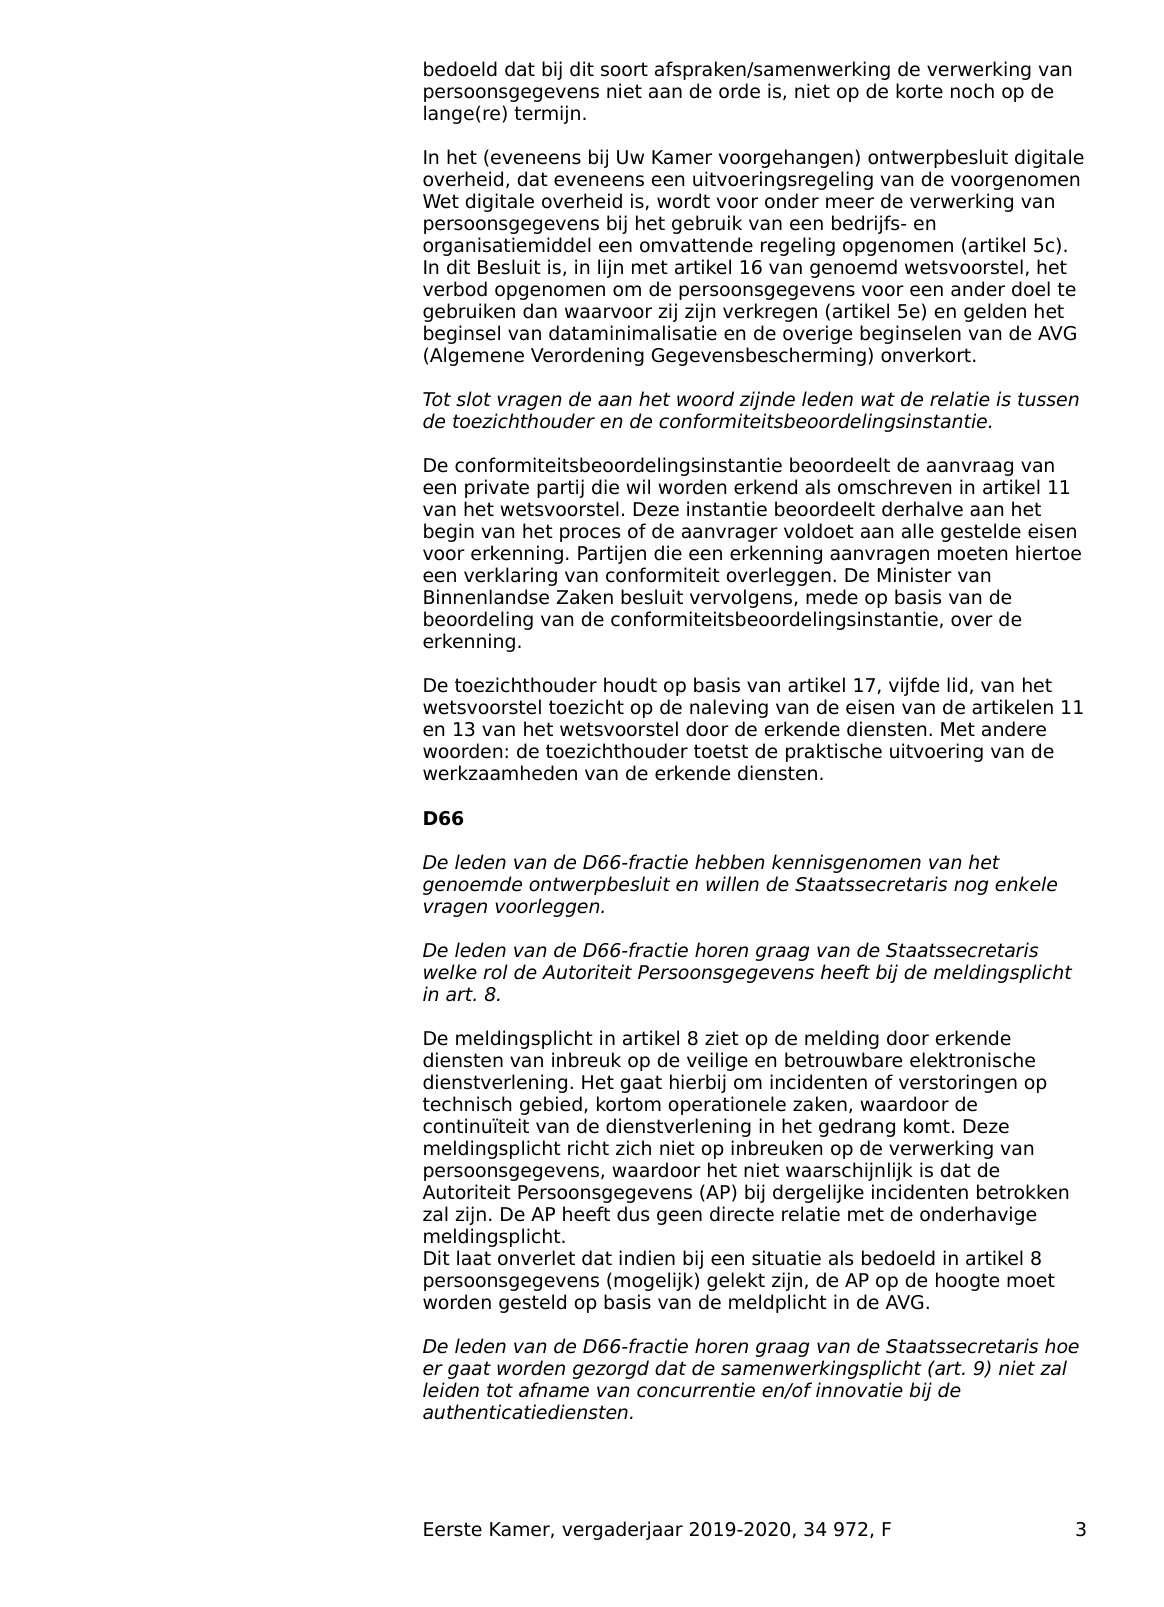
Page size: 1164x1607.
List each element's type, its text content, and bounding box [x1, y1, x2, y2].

text In dit Besluit is, in lijn met artikel 16 van genoemd wetsvoorstel, het verbod opgenomen om de persoonsgegevens voor een ander doel te gebruiken dan waarvoor zij zijn verkregen (artikel 5e) en gelden het beginsel van dataminimalisatie en de overige beginselen van de AVG (Algemene Verordening Gegevensbescherming) onverkort. [422, 257, 1087, 367]
text De conformiteitsbeoordelingsinstantie beoordeelt de aanvraag van een private partij die wil worden erkend als omschreven in artikel 11 van het wetsvoorstel. Deze instantie beoordeelt derhalve aan het begin van het proces of de aanvrager voldoet aan alle gestelde eisen voor erkenning. Partijen die een erkenning aanvragen moeten hiertoe een verklaring van conformiteit overleggen. De Minister van Binnenlandse Zaken besluit vervolgens, mede op basis van de beoordeling van de conformiteitsbeoordelingsinstantie, over de erkenning. [422, 455, 1087, 653]
text De leden van de D66-fractie horen graag van de Staatssecretaris hoe er gaat worden gezorgd dat de samenwerkingsplicht (art. 9) niet zal leiden tot afname van concurrentie en/of innovatie bij de authenticatiediensten. [422, 1336, 1087, 1424]
subtitle D66 [422, 807, 1087, 829]
text bedoeld dat bij dit soort afspraken/samenwerking de verwerking van persoonsgegevens niet aan de orde is, niet op de korte noch op de lange(re) termijn. [422, 59, 1087, 125]
text Tot slot vragen de aan het woord zijnde leden wat de relatie is tussen de toezichthouder en de conformiteitsbeoordelingsinstantie. [422, 389, 1087, 433]
text De toezichthouder houdt op basis van artikel 17, vijfde lid, van het wetsvoorstel toezicht op de naleving van de eisen van de artikelen 11 en 13 van het wetsvoorstel door de erkende diensten. Met andere woorden: de toezichthouder toetst de praktische uitvoering van de werkzaamheden van de erkende diensten. [422, 675, 1087, 785]
text De meldingsplicht in artikel 8 ziet op de melding door erkende diensten van inbreuk op de veilige en betrouwbare elektronische dienstverlening. Het gaat hierbij om incidenten of verstoringen op technisch gebied, kortom operationele zaken, waardoor de continuïteit van de dienstverlening in het gedrang komt. Deze meldingsplicht richt zich niet op inbreuken op de verwerking van persoonsgegevens, waardoor het niet waarschijnlijk is dat de Autoriteit Persoonsgegevens (AP) bij dergelijke incidenten betrokken zal zijn. De AP heeft dus geen directe relatie met de onderhavige meldingsplicht. [422, 1028, 1087, 1248]
text Dit laat onverlet dat indien bij een situatie als bedoeld in artikel 8 persoonsgegevens (mogelijk) gelekt zijn, de AP op de hoogte moet worden gesteld op basis van de meldplicht in de AVG. [422, 1248, 1087, 1313]
text De leden van de D66-fractie hebben kennisgenomen van het genoemde ontwerpbesluit en willen de Staatssecretaris nog enkele vragen voorleggen. [422, 852, 1087, 917]
text In het (eveneens bij Uw Kamer voorgehangen) ontwerpbesluit digitale overheid, dat eveneens een uitvoeringsregeling van de voorgenomen Wet digitale overheid is, wordt voor onder meer de verwerking van persoonsgegevens bij het gebruik van een bedrijfs- en organisatiemiddel een omvattende regeling opgenomen (artikel 5c). [422, 147, 1087, 257]
text De leden van de D66-fractie horen graag van de Staatssecretaris welke rol de Autoriteit Persoonsgegevens heeft bij de meldingsplicht in art. 8. [422, 940, 1087, 1006]
